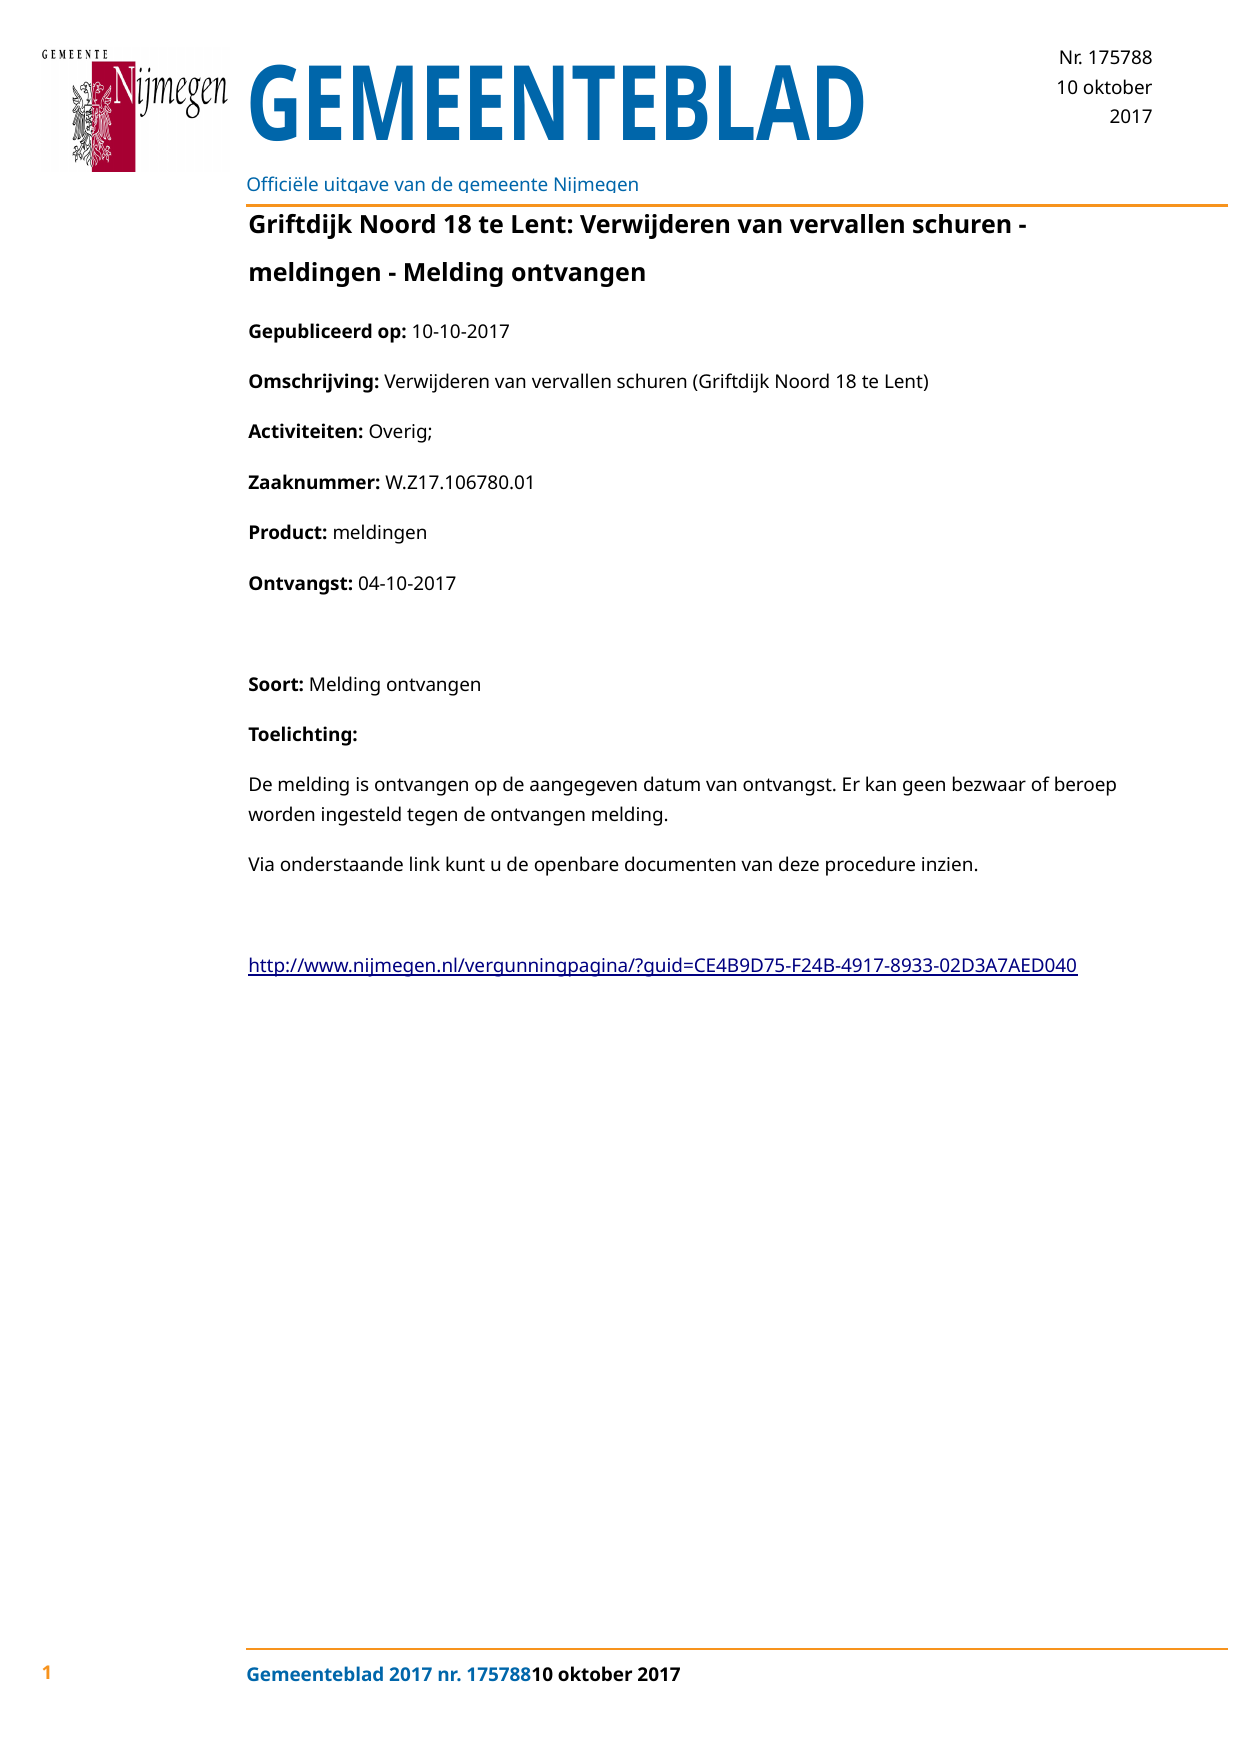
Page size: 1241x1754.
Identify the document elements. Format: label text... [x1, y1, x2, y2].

text Omschrijving: Verwijderen van vervallen schuren (Griftdijk Noord 18 te Lent) [248, 368, 1152, 394]
text Zaaknummer: W.Z17.106780.01 [248, 469, 1152, 495]
text Soort: Melding ontvangen [248, 671, 1152, 697]
text http://www.nijmegen.nl/vergunningpagina/?guid=CE4B9D75-F24B-4917-8933-02D3A7AED040 [248, 952, 1152, 978]
text De melding is ontvangen op de aangegeven datum van ontvangst. Er kan geen bezwaar of beroep worden ingesteld tegen de ontvangen melding. [248, 772, 1152, 827]
text Activiteiten: Overig; [248, 419, 1152, 444]
text Toelichting: [248, 721, 1152, 747]
text Gepubliceerd op: 10-10-2017 [248, 318, 1152, 344]
text Product: meldingen [248, 519, 1152, 545]
text Griftdijk Noord 18 te Lent: Verwijderen van vervallen schuren - meldingen - Melding ontvangen [248, 207, 1152, 288]
picture [41, 47, 231, 172]
text Via onderstaande link kunt u de openbare documenten van deze procedure inzien. [248, 852, 1152, 877]
text Ontvangst: 04-10-2017 [248, 570, 1152, 596]
